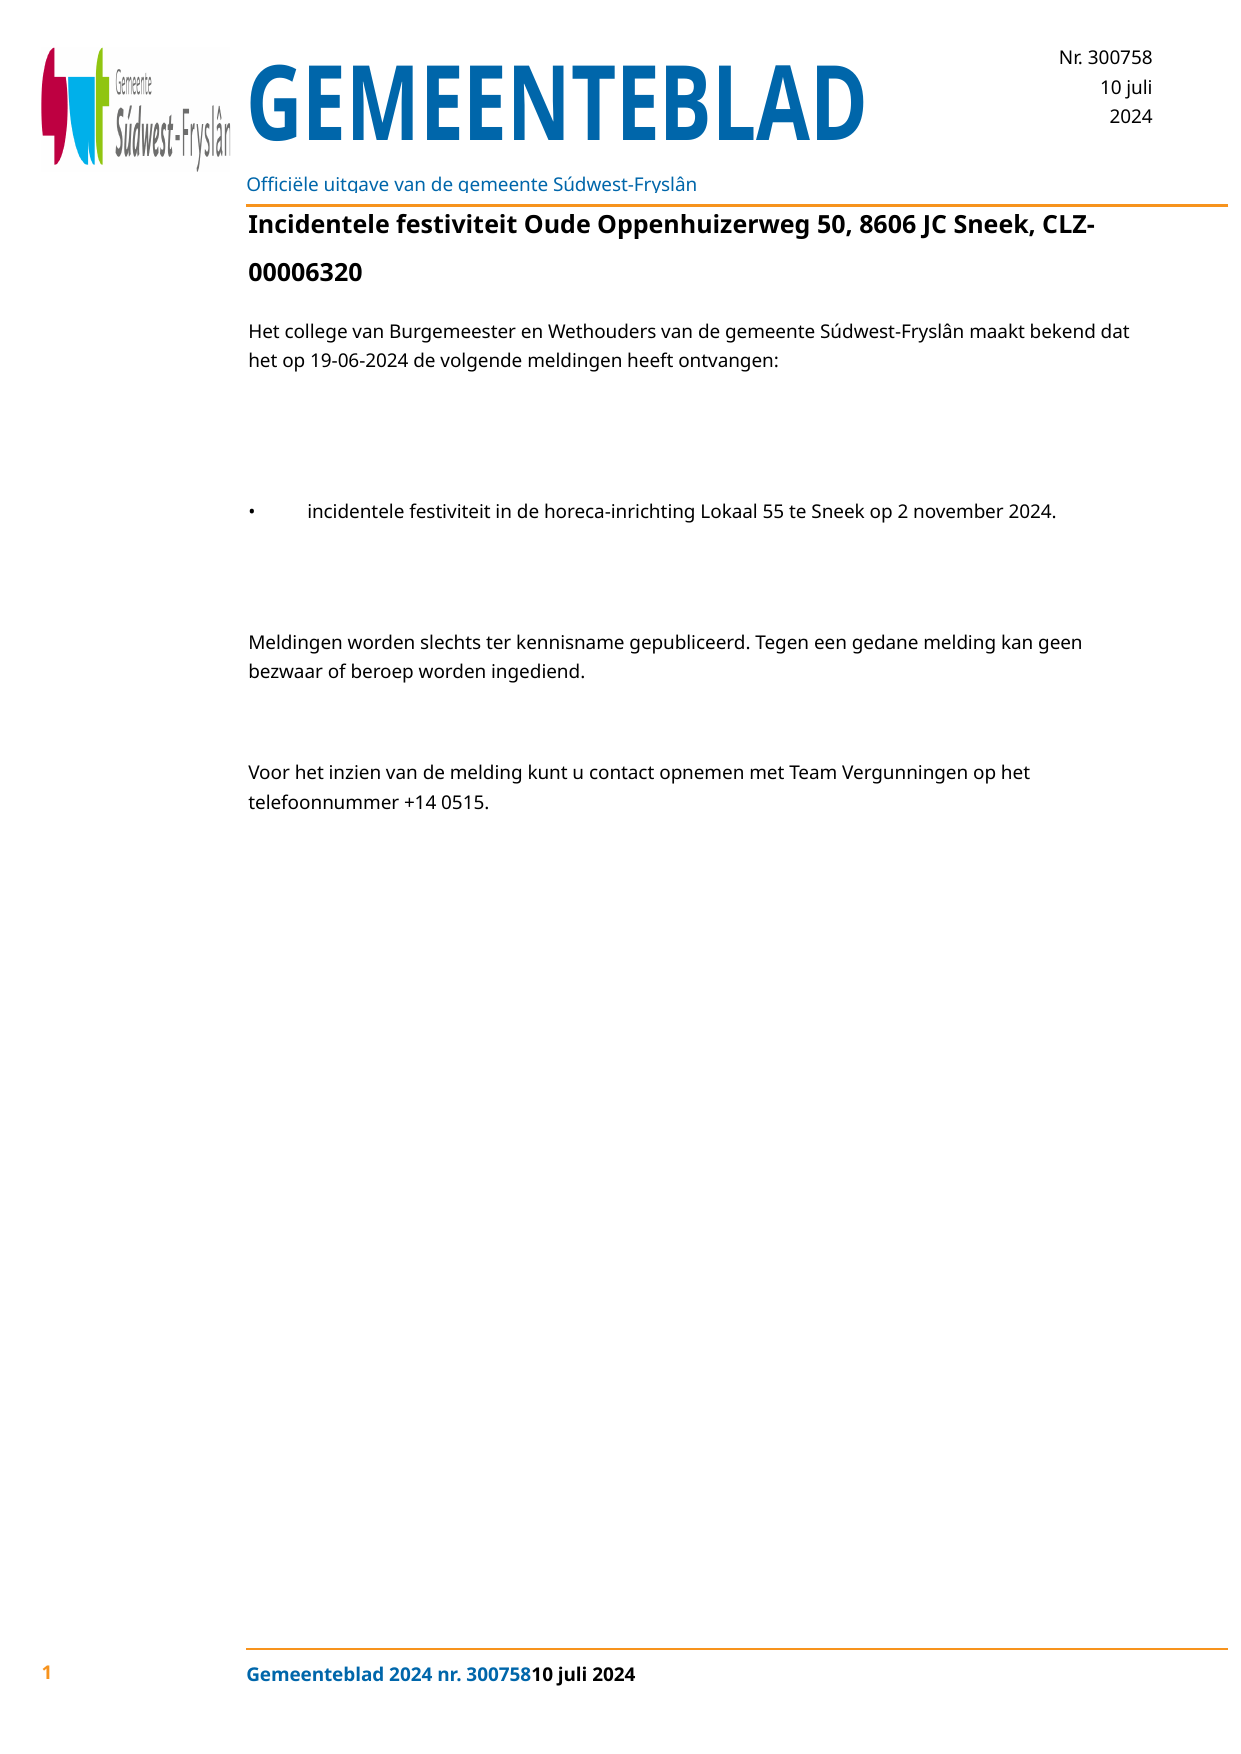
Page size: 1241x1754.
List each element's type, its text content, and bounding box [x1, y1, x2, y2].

list incidentele festiviteit in de horeca-inrichting Lokaal 55 te Sneek op 2 november 2024. [248, 499, 1152, 524]
text Het college van Burgemeester en Wethouders van de gemeente Súdwest-Fryslân maakt bekend dat het op 19-06-2024 de volgende meldingen heeft ontvangen: [248, 318, 1152, 373]
text Meldingen worden slechts ter kennisname gepubliceerd. Tegen een gedane melding kan geen bezwaar of beroep worden ingediend. [248, 629, 1152, 684]
picture [41, 47, 231, 172]
text Incidentele festiviteit Oude Oppenhuizerweg 50, 8606 JC Sneek, CLZ-00006320 [248, 207, 1152, 288]
text Voor het inzien van de melding kunt u contact opnemen met Team Vergunningen op het telefoonnummer +14 0515. [248, 759, 1152, 815]
